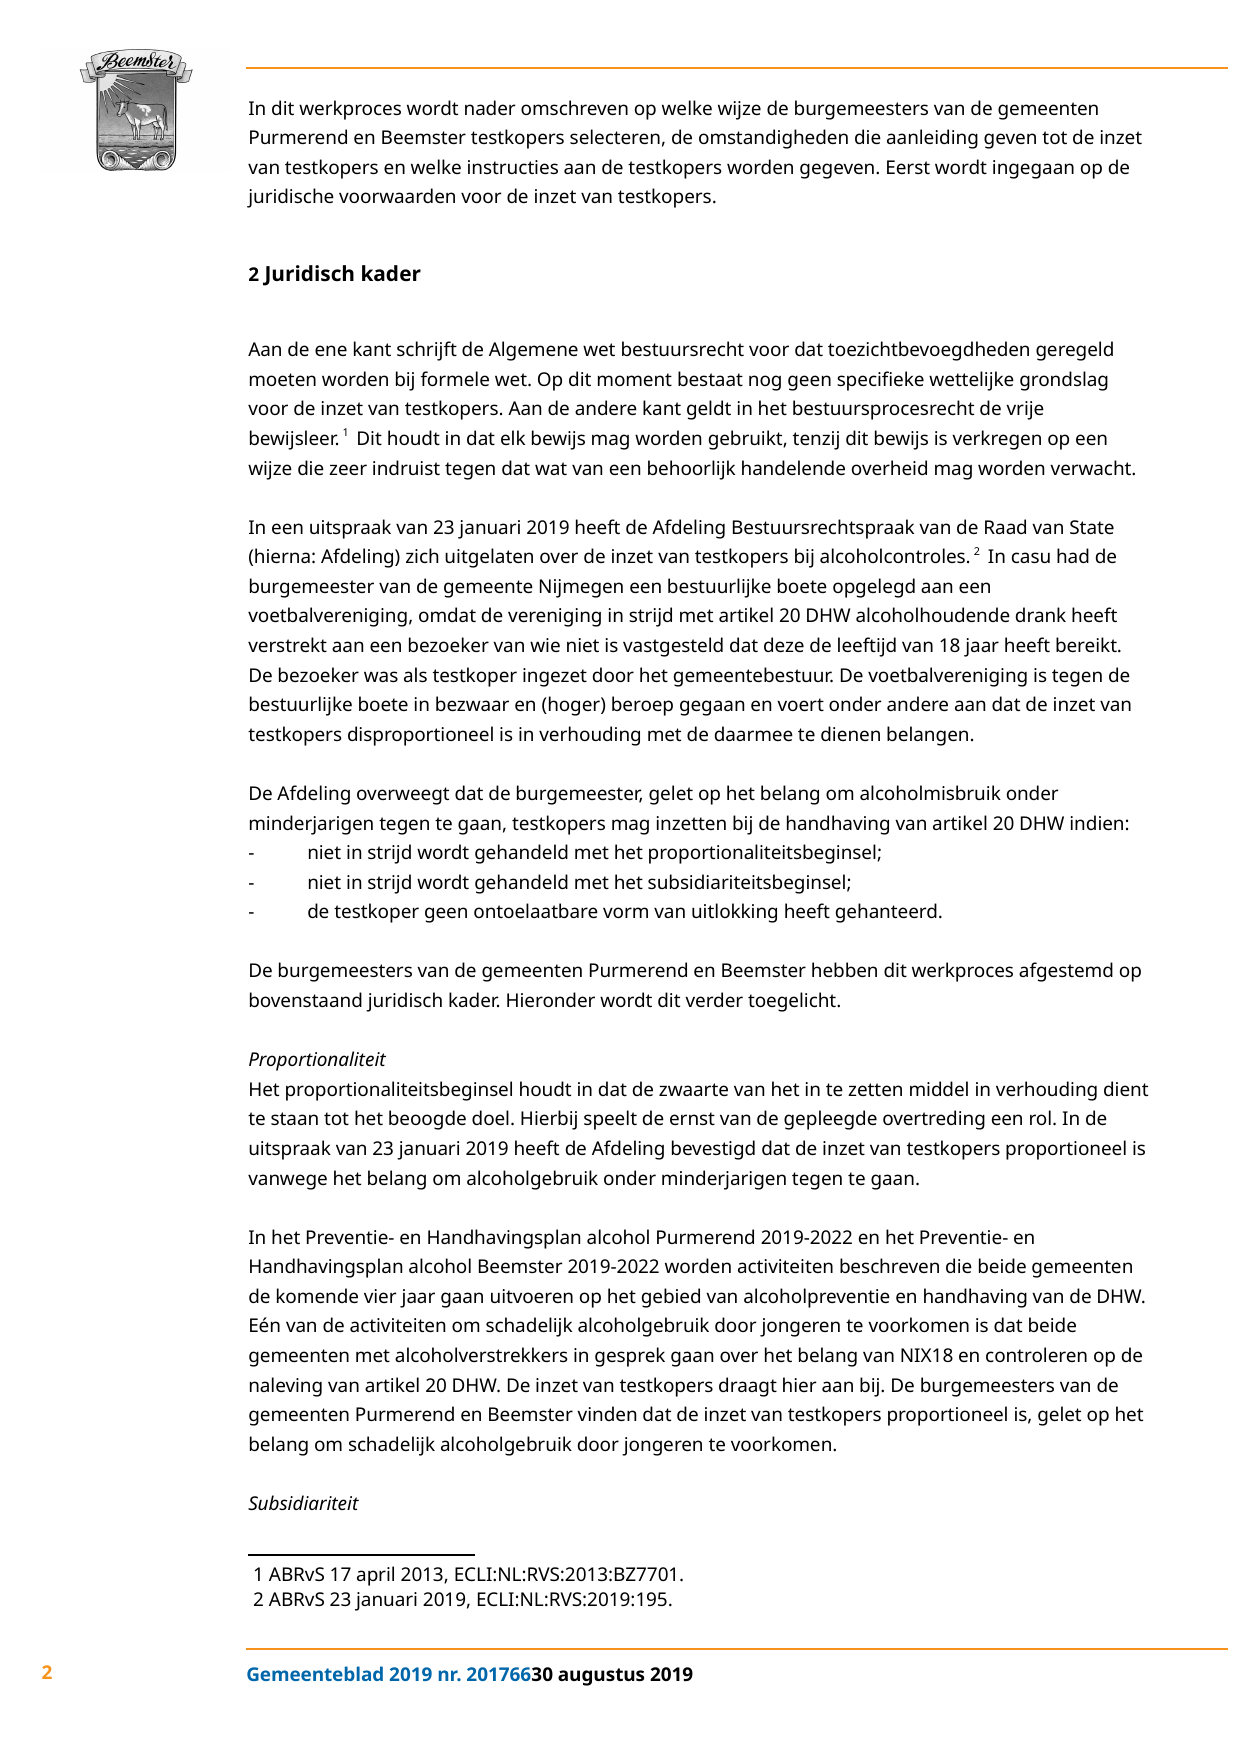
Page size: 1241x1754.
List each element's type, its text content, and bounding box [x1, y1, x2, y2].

text Het proportionaliteitsbeginsel houdt in dat de zwaarte van het in te zetten middel in verhouding dient te staan tot het beoogde doel. Hierbij speelt de ernst van de gepleegde overtreding een rol. In de uitspraak van 23 januari 2019 heeft de Afdeling bevestigd dat de inzet van testkopers proportioneel is vanwege het belang om alcoholgebruik onder minderjarigen tegen te gaan. [248, 1076, 1152, 1191]
text Aan de ene kant schrijft de Algemene wet bestuursrecht voor dat toezichtbevoegdheden geregeld moeten worden bij formele wet. Op dit moment bestaat nog geen specifieke wettelijke grondslag voor de inzet van testkopers. Aan de andere kant geldt in het bestuursprocesrecht de vrije bewijsleer. Dit houdt in dat elk bewijs mag worden gebruikt, tenzij dit bewijs is verkregen op een wijze die zeer indruist tegen dat wat van een behoorlijk handelende overheid mag worden verwacht. [248, 336, 1152, 481]
text In het Preventie- en Handhavingsplan alcohol Purmerend 2019-2022 en het Preventie- en Handhavingsplan alcohol Beemster 2019-2022 worden activiteiten beschreven die beide gemeenten de komende vier jaar gaan uitvoeren op het gebied van alcoholpreventie en handhaving van de DHW. Eén van de activiteiten om schadelijk alcoholgebruik door jongeren te voorkomen is dat beide gemeenten met alcoholverstrekkers in gesprek gaan over het belang van NIX18 en controleren op de naleving van artikel 20 DHW. De inzet van testkopers draagt hier aan bij. De burgemeesters van de gemeenten Purmerend en Beemster vinden dat de inzet van testkopers proportioneel is, gelet op het belang om schadelijk alcoholgebruik door jongeren te voorkomen. [248, 1224, 1152, 1457]
text In dit werkproces wordt nader omschreven op welke wijze de burgemeesters van de gemeenten Purmerend en Beemster testkopers selecteren, de omstandigheden die aanleiding geven tot de inzet van testkopers en welke instructies aan de testkopers worden gegeven. Eerst wordt ingegaan op de juridische voorwaarden voor de inzet van testkopers. [248, 95, 1152, 209]
text De burgemeesters van de gemeenten Purmerend en Beemster hebben dit werkproces afgestemd op bovenstaand juridisch kader. Hieronder wordt dit verder toegelicht. [248, 958, 1152, 1013]
list niet in strijd wordt gehandeld met het proportionaliteitsbeginsel; [248, 839, 1152, 865]
list niet in strijd wordt gehandeld met het subsidiariteitsbeginsel; [248, 869, 1152, 895]
text Subsidiariteit [248, 1490, 1152, 1516]
picture [41, 47, 231, 172]
text ABRvS 17 april 2013, ECLI:NL:RVS:2013:BZ7701. [248, 1561, 1152, 1586]
text ABRvS 23 januari 2019, ECLI:NL:RVS:2019:195. [248, 1586, 1152, 1612]
text De Afdeling overweegt dat de burgemeester, gelet op het belang om alcoholmisbruik onder minderjarigen tegen te gaan, testkopers mag inzetten bij de handhaving van artikel 20 DHW indien: [248, 780, 1152, 836]
text 2 Juridisch kader [248, 259, 1152, 287]
list de testkoper geen ontoelaatbare vorm van uitlokking heeft gehanteerd. [248, 898, 1152, 924]
text Proportionaliteit [248, 1046, 1152, 1072]
text In een uitspraak van 23 januari 2019 heeft de Afdeling Bestuursrechtspraak van de Raad van State (hierna: Afdeling) zich uitgelaten over de inzet van testkopers bij alcoholcontroles. In casu had de burgemeester van de gemeente Nijmegen een bestuurlijke boete opgelegd aan een voetbalvereniging, omdat de vereniging in strijd met artikel 20 DHW alcoholhoudende drank heeft verstrekt aan een bezoeker van wie niet is vastgesteld dat deze de leeftijd van 18 jaar heeft bereikt. De bezoeker was als testkoper ingezet door het gemeentebestuur. De voetbalvereniging is tegen de bestuurlijke boete in bezwaar en (hoger) beroep gegaan en voert onder andere aan dat de inzet van testkopers disproportioneel is in verhouding met de daarmee te dienen belangen. [248, 514, 1152, 747]
